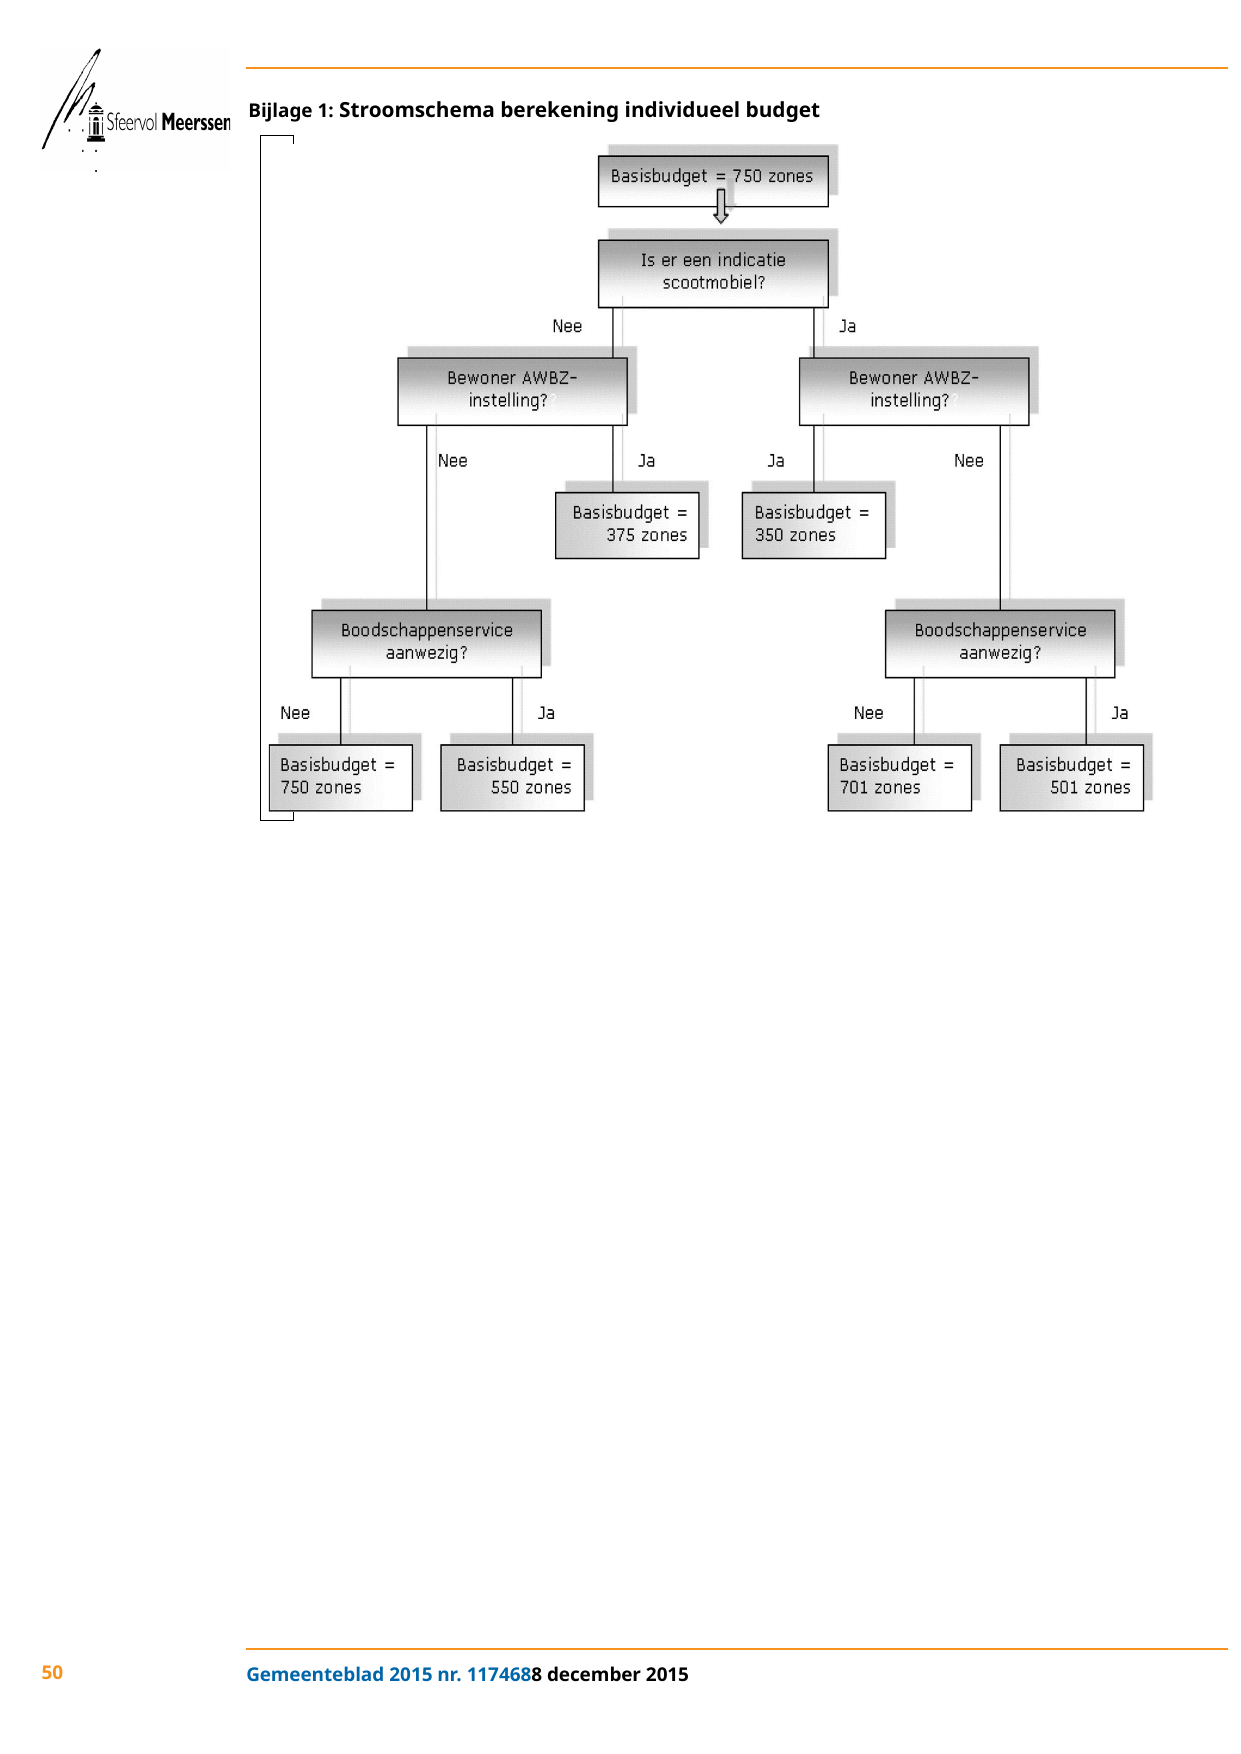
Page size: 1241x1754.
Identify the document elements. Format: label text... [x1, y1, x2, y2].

picture [41, 47, 231, 172]
picture [268, 144, 1155, 812]
text Bijlage 1: Stroomschema berekening individueel budget [248, 95, 1152, 123]
